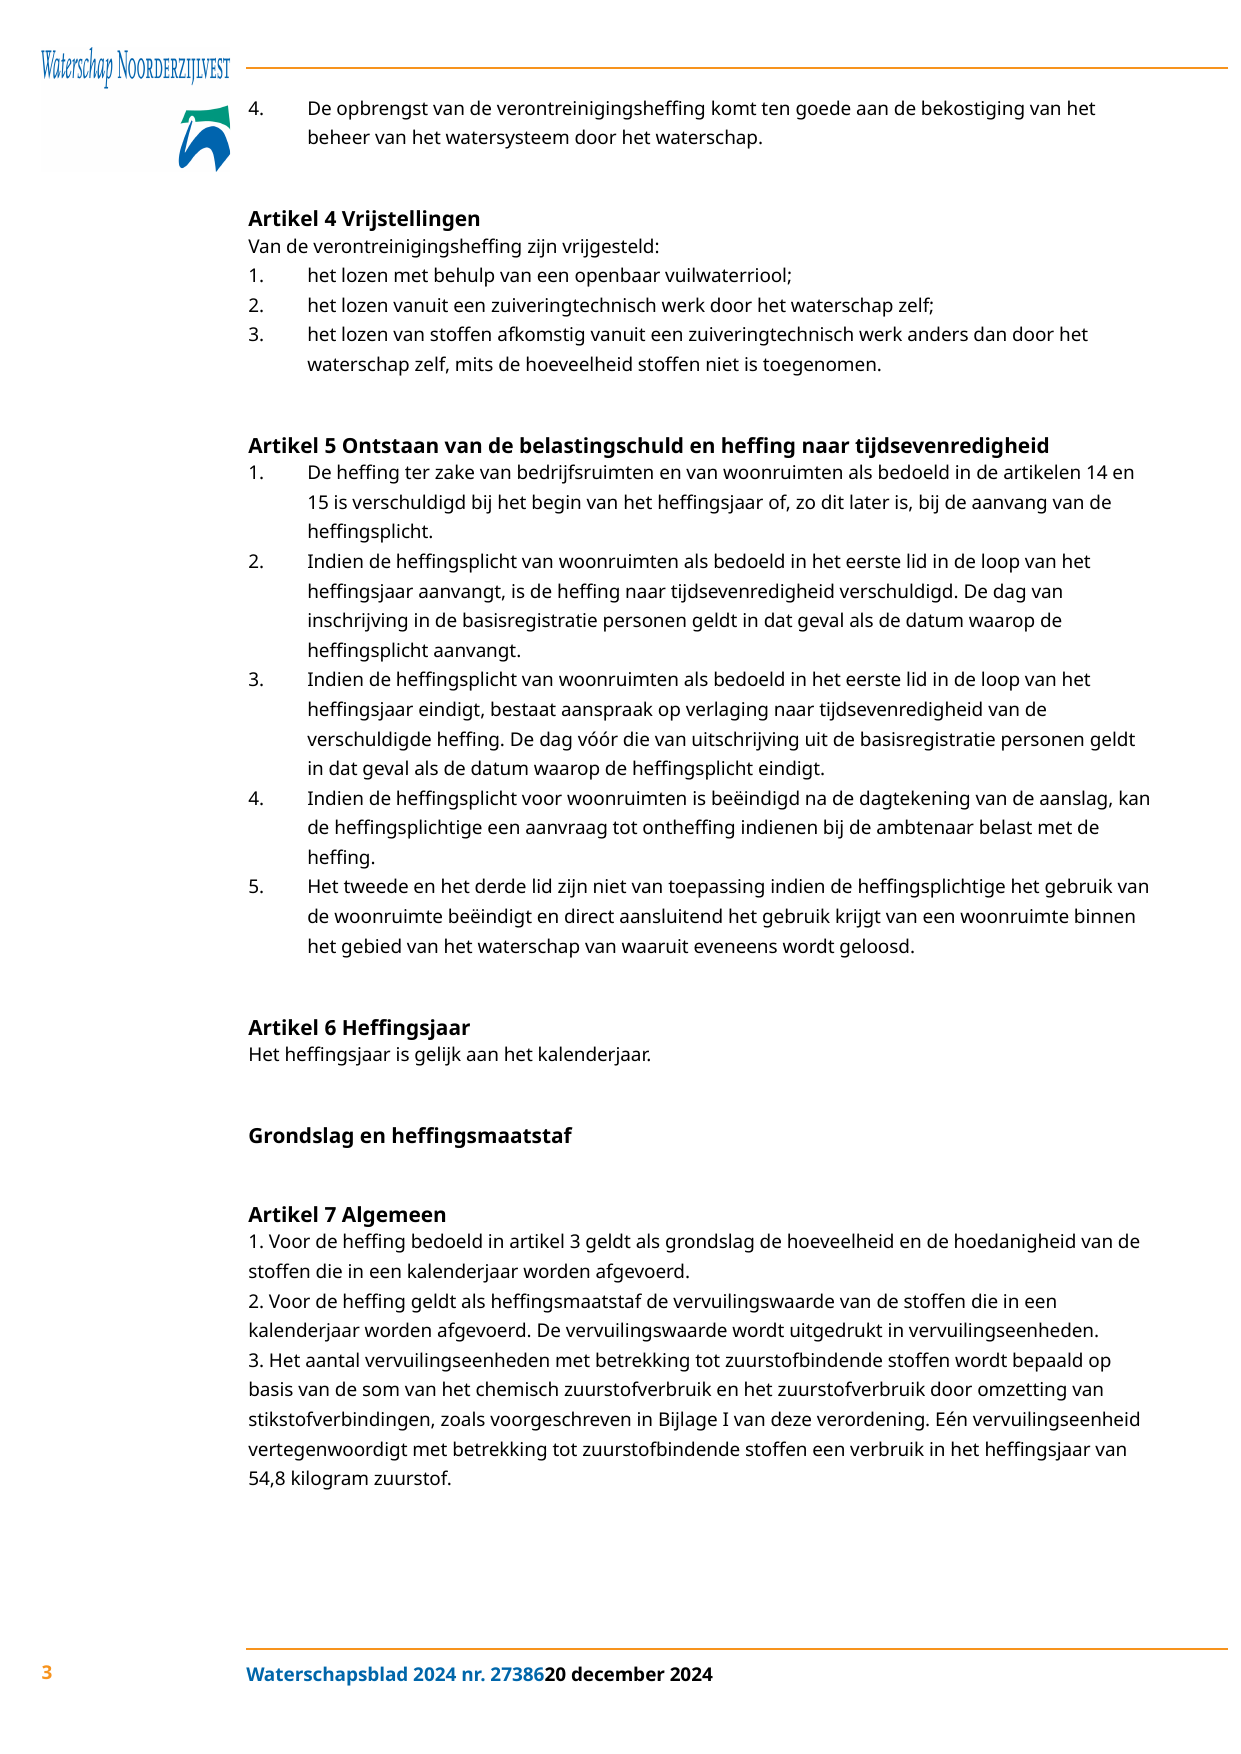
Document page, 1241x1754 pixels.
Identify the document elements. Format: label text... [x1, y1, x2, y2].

list Indien de heffingsplicht van woonruimten als bedoeld in het eerste lid in de loop van het heffingsjaar eindigt, bestaat aanspraak op verlaging naar tijdsevenredigheid van de verschuldigde heffing. De dag vóór die van uitschrijving uit de basisregistratie personen geldt in dat geval als de datum waarop de heffingsplicht eindigt. [248, 667, 1152, 781]
text 1. Voor de heffing bedoeld in artikel 3 geldt als grondslag de hoeveelheid en de hoedanigheid van de stoffen die in een kalenderjaar worden afgevoerd. [248, 1229, 1152, 1284]
text 2. Voor de heffing geldt als heffingsmaatstaf de vervuilingswaarde van de stoffen die in een kalenderjaar worden afgevoerd. De vervuilingswaarde wordt uitgedrukt in vervuilingseenheden. [248, 1288, 1152, 1343]
text Artikel 4 Vrijstellingen [248, 204, 1152, 233]
text Het heffingsjaar is gelijk aan het kalenderjaar. [248, 1041, 1152, 1067]
list Indien de heffingsplicht van woonruimten als bedoeld in het eerste lid in de loop van het heffingsjaar aanvangt, is de heffing naar tijdsevenredigheid verschuldigd. De dag van inschrijving in de basisregistratie personen geldt in dat geval als de datum waarop de heffingsplicht aanvangt. [248, 548, 1152, 663]
picture [41, 47, 231, 172]
list het lozen vanuit een zuiveringtechnisch werk door het waterschap zelf; [248, 292, 1152, 318]
text stikstofverbindingen, zoals voorgeschreven in Bijlage I van deze verordening. Eén vervuilingseenheid vertegenwoordigt met betrekking tot zuurstofbindende stoffen een verbruik in het heffingsjaar van 54,8 kilogram zuurstof. [248, 1406, 1152, 1491]
text Van de verontreinigingsheffing zijn vrijgesteld: [248, 233, 1152, 258]
list Het tweede en het derde lid zijn niet van toepassing indien de heffingsplichtige het gebruik van de woonruimte beëindigt en direct aansluitend het gebruik krijgt van een woonruimte binnen het gebied van het waterschap van waaruit eveneens wordt geloosd. [248, 874, 1152, 959]
text Artikel 5 Ontstaan van de belastingschuld en heffing naar tijdsevenredigheid [248, 431, 1152, 459]
list De heffing ter zake van bedrijfsruimten en van woonruimten als bedoeld in de artikelen 14 en 15 is verschuldigd bij het begin van het heffingsjaar of, zo dit later is, bij de aanvang van de heffingsplicht. [248, 459, 1152, 544]
list Indien de heffingsplicht voor woonruimten is beëindigd na de dagtekening van de aanslag, kan de heffingsplichtige een aanvraag tot ontheffing indienen bij de ambtenaar belast met de heffing. [248, 785, 1152, 870]
text 3. Het aantal vervuilingseenheden met betrekking tot zuurstofbindende stoffen wordt bepaald op basis van de som van het chemisch zuurstofverbruik en het zuurstofverbruik door omzetting van [248, 1347, 1152, 1402]
list het lozen met behulp van een openbaar vuilwaterriool; [248, 262, 1152, 288]
list De opbrengst van de verontreinigingsheffing komt ten goede aan de bekostiging van het beheer van het watersysteem door het waterschap. [248, 95, 1152, 150]
text Artikel 7 Algemeen [248, 1200, 1152, 1229]
text Grondslag en heffingsmaatstaf [248, 1121, 1152, 1150]
text Artikel 6 Heffingsjaar [248, 1013, 1152, 1041]
list het lozen van stoffen afkomstig vanuit een zuiveringtechnisch werk anders dan door het waterschap zelf, mits de hoeveelheid stoffen niet is toegenomen. [248, 322, 1152, 377]
